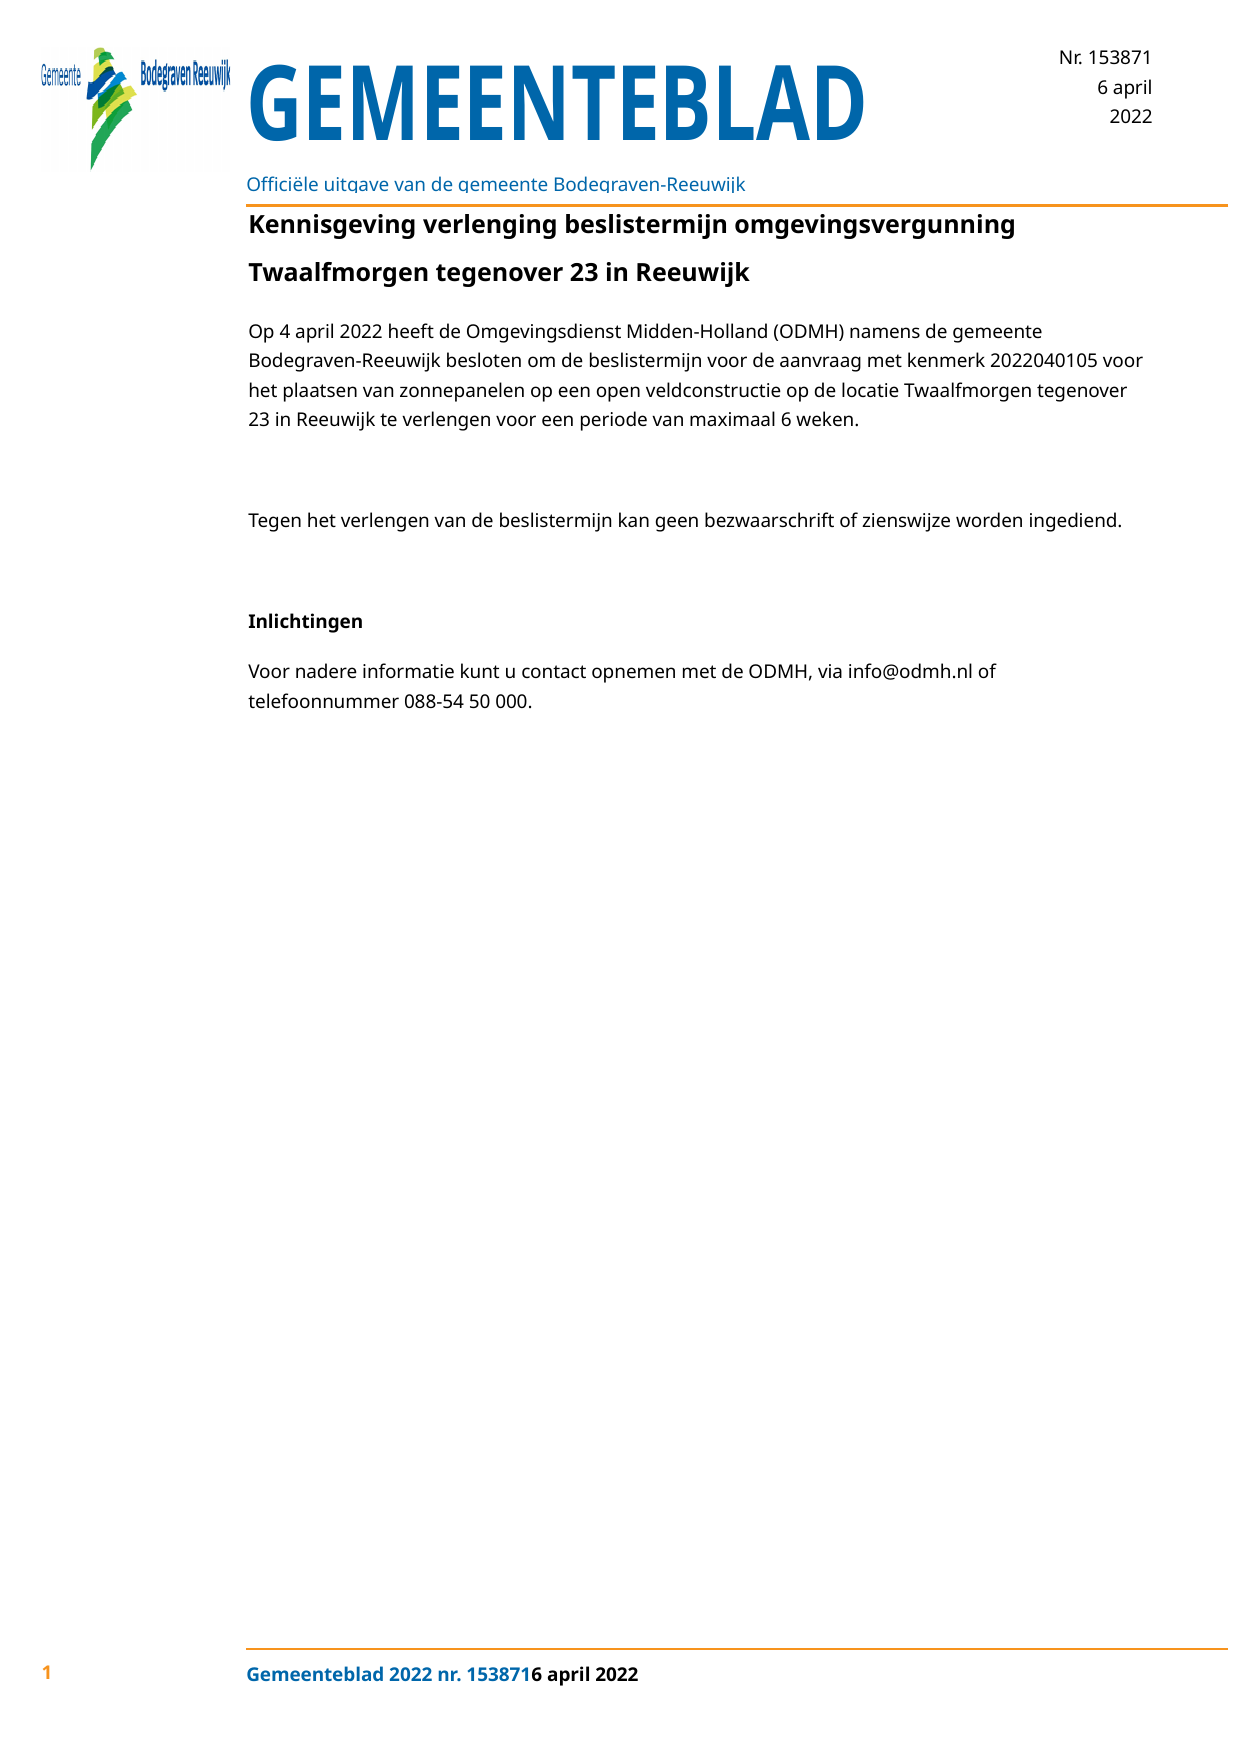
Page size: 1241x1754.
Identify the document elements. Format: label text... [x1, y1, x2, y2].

text Op 4 april 2022 heeft de Omgevingsdienst Midden-Holland (ODMH) namens de gemeente Bodegraven-Reeuwijk besloten om de beslistermijn voor de aanvraag met kenmerk 2022040105 voor het plaatsen van zonnepanelen op een open veldconstructie op de locatie Twaalfmorgen tegenover 23 in Reeuwijk te verlengen voor een periode van maximaal 6 weken. [248, 318, 1152, 432]
text Tegen het verlengen van de beslistermijn kan geen bezwaarschrift of zienswijze worden ingediend. [248, 507, 1152, 533]
picture [41, 47, 231, 172]
text Kennisgeving verlenging beslistermijn omgevingsvergunning Twaalfmorgen tegenover 23 in Reeuwijk [248, 207, 1152, 288]
text Voor nadere informatie kunt u contact opnemen met de ODMH, via info@odmh.nl of telefoonnummer 088-54 50 000. [248, 659, 1152, 714]
text Inlichtingen [248, 608, 1152, 634]
